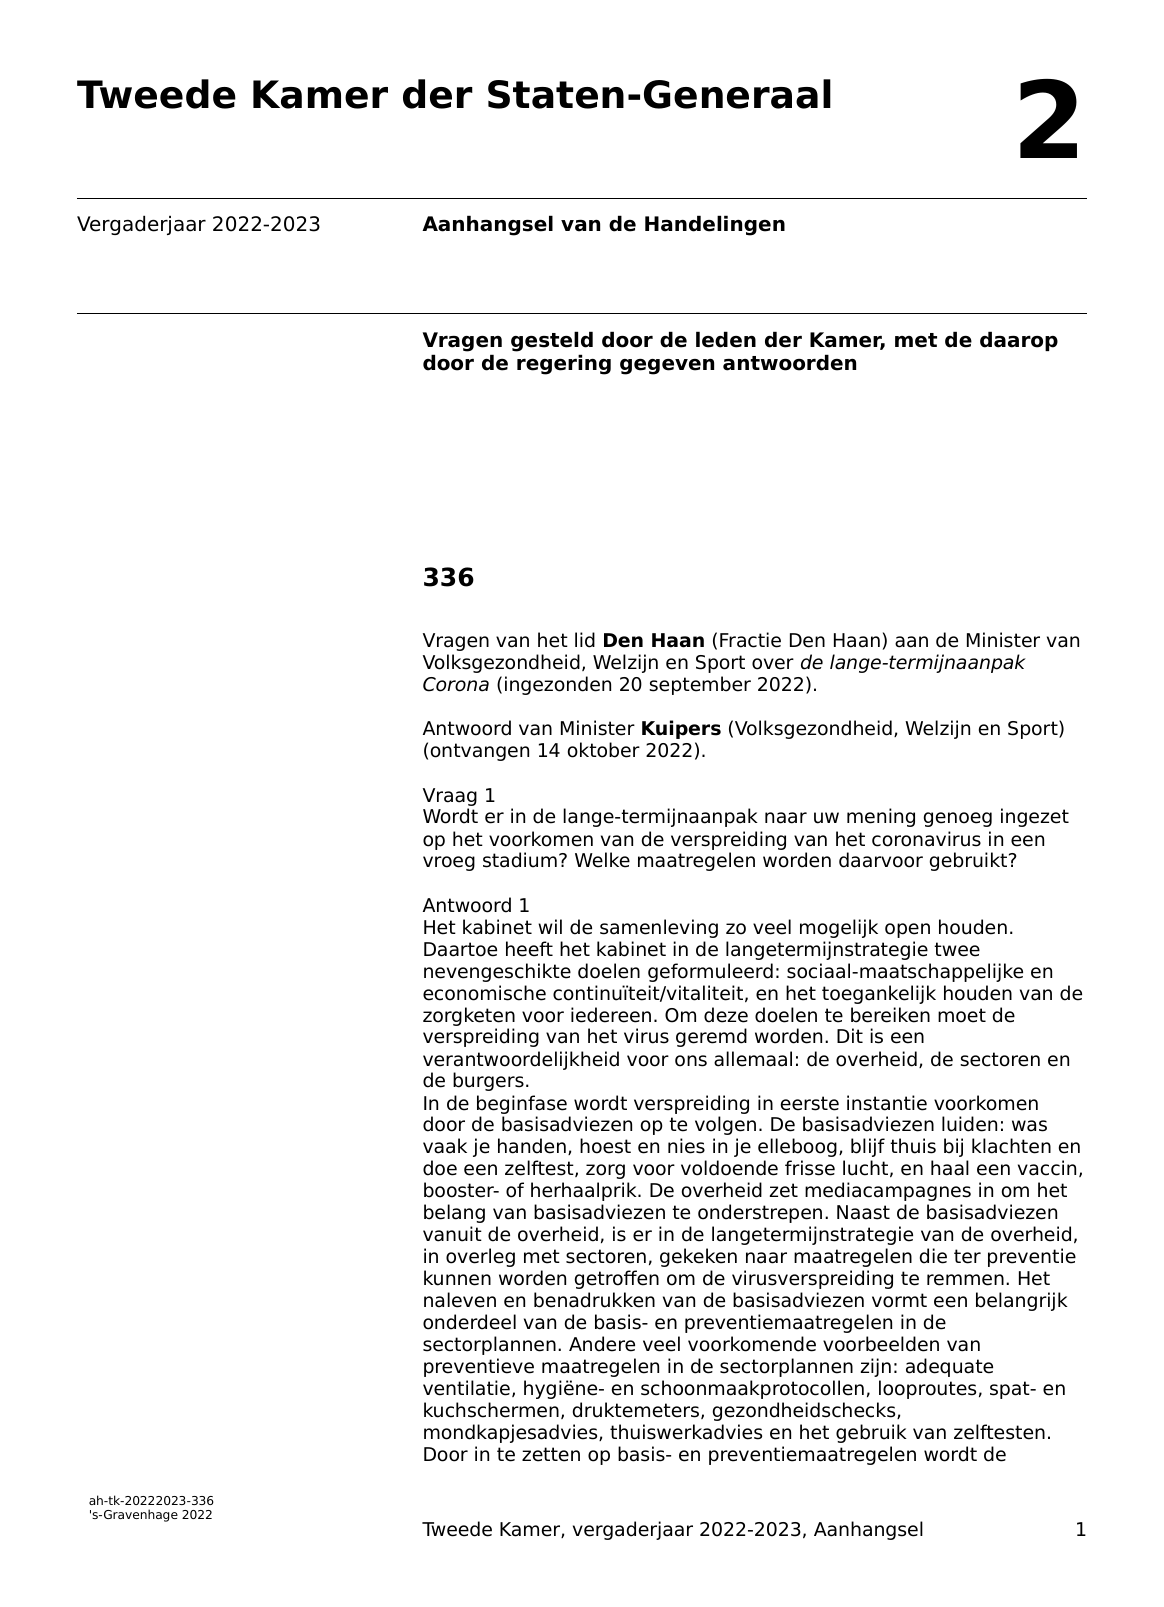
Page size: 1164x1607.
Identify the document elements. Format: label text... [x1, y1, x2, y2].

text Vragen van het lid Den Haan (Fractie Den Haan) aan de Minister van Volksgezondheid, Welzijn en Sport over de lange-termijnaanpak Corona (ingezonden 20 september 2022). [422, 630, 1087, 696]
table_cell Vergaderjaar 2022-2023 [77, 199, 422, 313]
table_cell Vragen gesteld door de leden der Kamer, met de daarop door de regering gegeven antwoorden [422, 314, 1087, 375]
table_cell [77, 314, 422, 375]
text Antwoord van Minister Kuipers (Volksgezondheid, Welzijn en Sport) (ontvangen 14 oktober 2022). [422, 718, 1087, 762]
text ah-tk-20222023-336 [88, 1494, 323, 1508]
text Het kabinet wil de samenleving zo veel mogelijk open houden. Daartoe heeft het kabinet in de langetermijnstrategie twee nevengeschikte doelen geformuleerd: sociaal-maatschappelijke en economische continuïteit/vitaliteit, en het toegankelijk houden van de zorgketen voor iedereen. Om deze doelen te bereiken moet de verspreiding van het virus geremd worden. Dit is een verantwoordelijkheid voor ons allemaal: de overheid, de sectoren en de burgers. [422, 917, 1087, 1092]
text In de beginfase wordt verspreiding in eerste instantie voorkomen door de basisadviezen op te volgen. De basisadviezen luiden: was vaak je handen, hoest en nies in je elleboog, blijf thuis bij klachten en doe een zelftest, zorg voor voldoende frisse lucht, en haal een vaccin, booster- of herhaalprik. De overheid zet mediacampagnes in om het belang van basisadviezen te onderstrepen. Naast de basisadviezen vanuit de overheid, is er in de langetermijnstrategie van de overheid, in overleg met sectoren, gekeken naar maatregelen die ter preventie kunnen worden getroffen om de virusverspreiding te remmen. Het naleven en benadrukken van de basisadviezen vormt een belangrijk onderdeel van de basis- en preventiemaatregelen in de sectorplannen. Andere veel voorkomende voorbeelden van preventieve maatregelen in de sectorplannen zijn: adequate ventilatie, hygiëne- en schoonmaakprotocollen, looproutes, spat- en kuchschermen, druktemeters, gezondheidschecks, mondkapjesadvies, thuiswerkadvies en het gebruik van zelftesten. Door in te zetten op basis- en preventiemaatregelen wordt de [422, 1092, 1087, 1466]
table_header Tweede Kamer der Staten-Generaal [77, 59, 886, 198]
text 336 [422, 563, 1087, 592]
text Wordt er in de lange-termijnaanpak naar uw mening genoeg ingezet op het voorkomen van de verspreiding van het coronavirus in een vroeg stadium? Welke maatregelen worden daarvoor gebruikt? [422, 806, 1087, 872]
text 's-Gravenhage 2022 [88, 1508, 323, 1522]
table_cell Aanhangsel van de Handelingen [422, 199, 1087, 313]
text Vraag 1 [422, 784, 1087, 806]
text Antwoord 1 [422, 894, 1087, 917]
table_header 2 [886, 59, 1087, 198]
